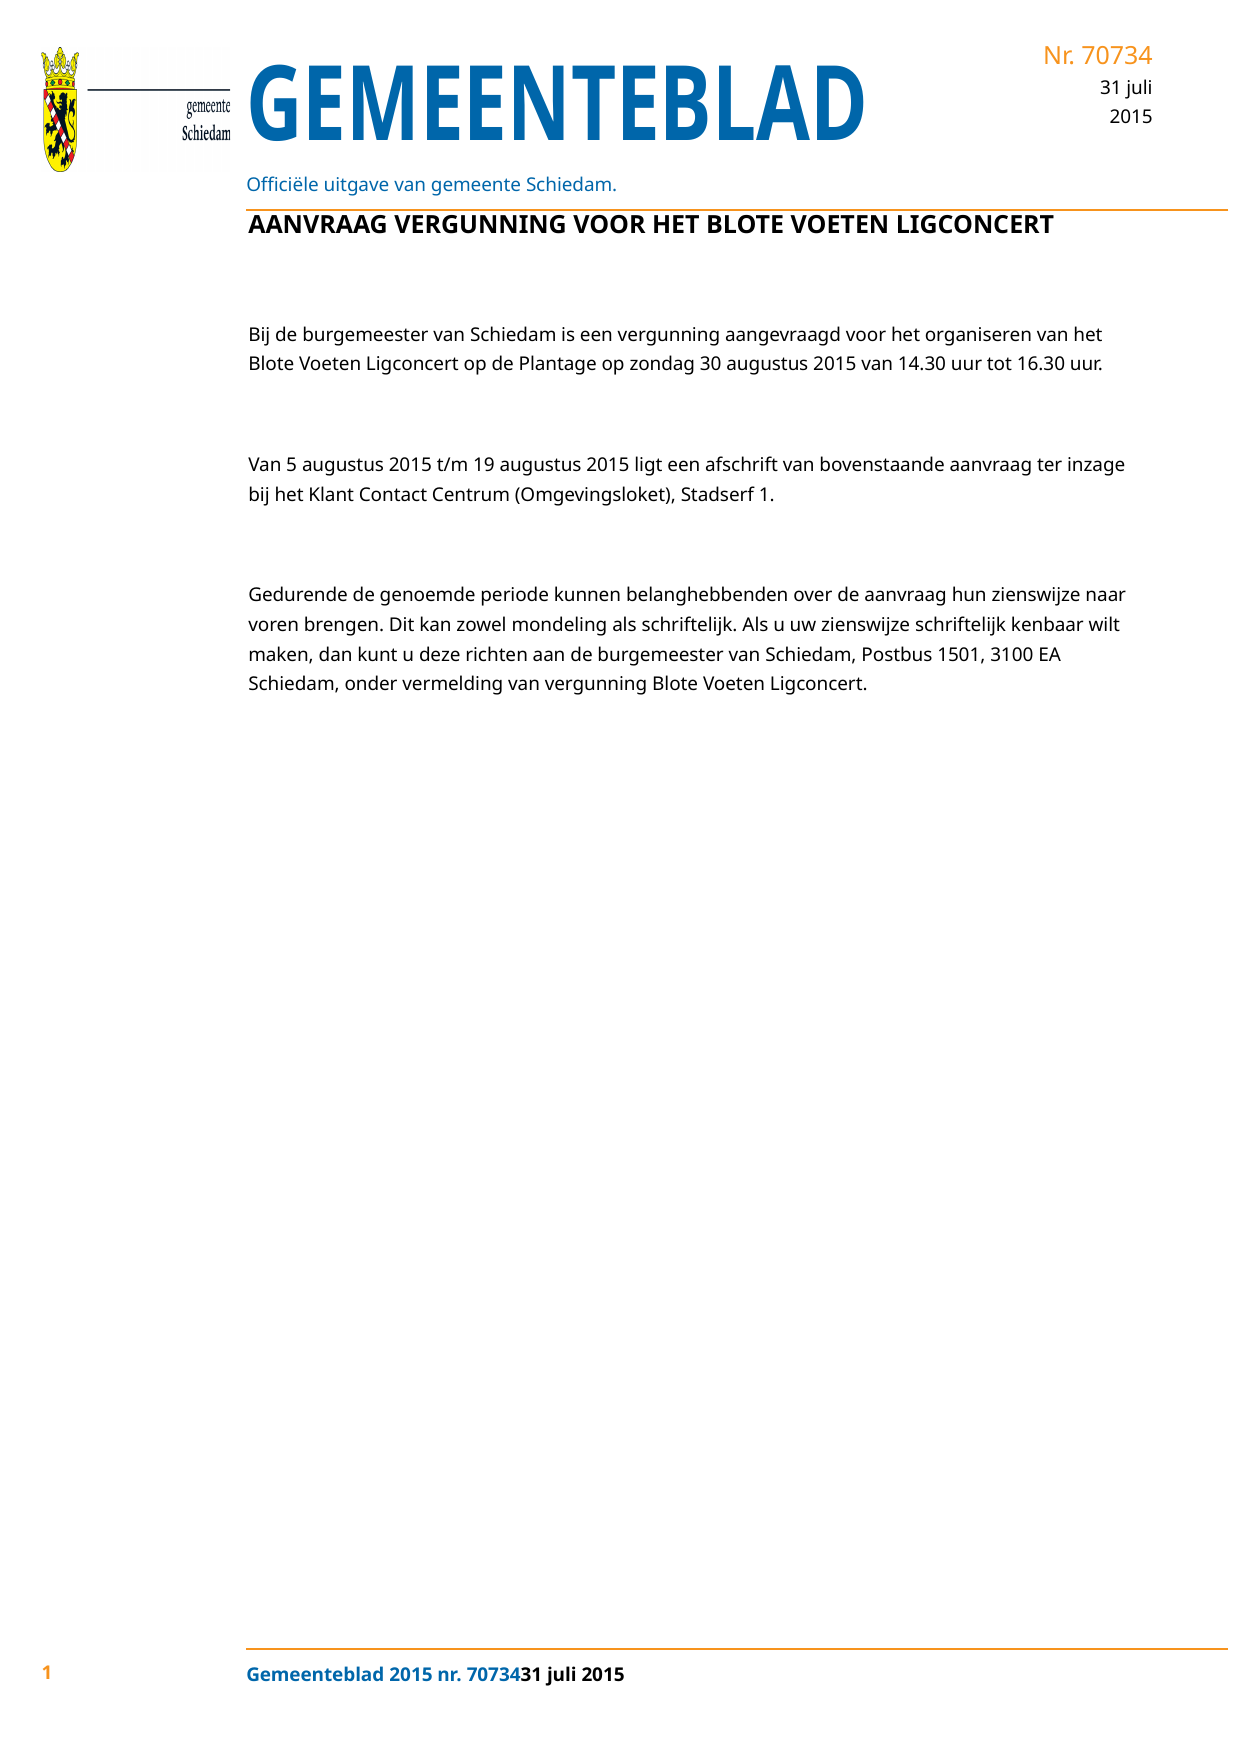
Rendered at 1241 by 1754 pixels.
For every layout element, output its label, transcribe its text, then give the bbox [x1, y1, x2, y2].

text Bij de burgemeester van Schiedam is een vergunning aangevraagd voor het organiseren van het Blote Voeten Ligconcert op de Plantage op zondag 30 augustus 2015 van 14.30 uur tot 16.30 uur. [248, 321, 1152, 376]
text Van 5 augustus 2015 t/m 19 augustus 2015 ligt een afschrift van bovenstaande aanvraag ter inzage bij het Klant Contact Centrum (Omgevingsloket), Stadserf 1. [248, 451, 1152, 506]
text AANVRAAG VERGUNNING VOOR HET BLOTE VOETEN LIGCONCERT [248, 211, 1152, 241]
picture [41, 47, 231, 172]
text Gedurende de genoemde periode kunnen belanghebbenden over de aanvraag hun zienswijze naar voren brengen. Dit kan zowel mondeling als schriftelijk. Als u uw zienswijze schriftelijk kenbaar wilt maken, dan kunt u deze richten aan de burgemeester van Schiedam, Postbus 1501, 3100 EA Schiedam, onder vermelding van vergunning Blote Voeten Ligconcert. [248, 582, 1152, 696]
